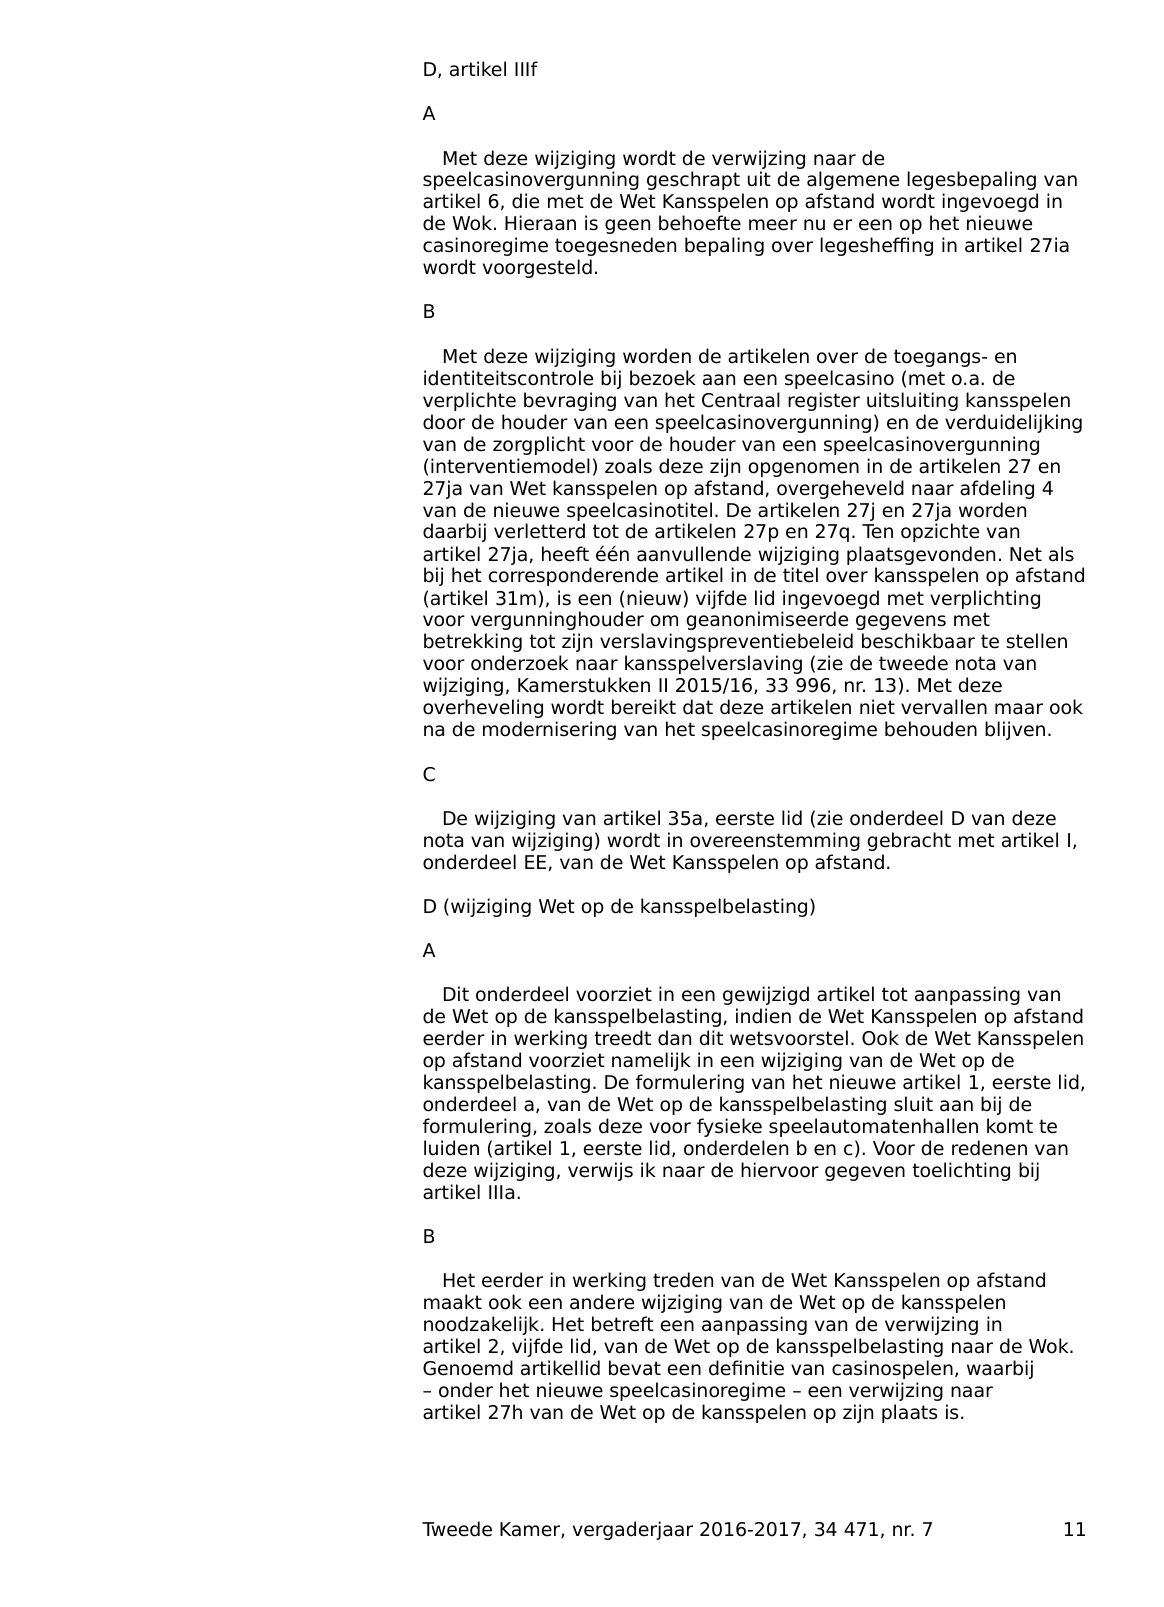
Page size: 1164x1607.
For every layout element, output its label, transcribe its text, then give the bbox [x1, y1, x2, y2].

subtitle A [422, 940, 1087, 962]
subtitle A [422, 103, 1087, 125]
subtitle D (wijziging Wet op de kansspelbelasting) [422, 896, 1087, 918]
subtitle B [422, 1226, 1087, 1248]
text Met deze wijziging worden de artikelen over de toegangs- en identiteitscontrole bij bezoek aan een speelcasino (met o.a. de verplichte bevraging van het Centraal register uitsluiting kansspelen door de houder van een speelcasinovergunning) en de verduidelijking van de zorgplicht voor de houder van een speelcasinovergunning (interventiemodel) zoals deze zijn opgenomen in de artikelen 27 en 27ja van Wet kansspelen op afstand, overgeheveld naar afdeling 4 van de nieuwe speelcasinotitel. De artikelen 27j en 27ja worden daarbij verletterd tot de artikelen 27p en 27q. Ten opzichte van artikel 27ja, heeft één aanvullende wijziging plaatsgevonden. Net als bij het corresponderende artikel in de titel over kansspelen op afstand (artikel 31m), is een (nieuw) vijfde lid ingevoegd met verplichting voor vergunninghouder om geanonimiseerde gegevens met betrekking tot zijn verslavingspreventiebeleid beschikbaar te stellen voor onderzoek naar kansspelverslaving (zie de tweede nota van wijziging, Kamerstukken II 2015/16, 33 996, nr. 13). Met deze overheveling wordt bereikt dat deze artikelen niet vervallen maar ook na de modernisering van het speelcasinoregime behouden blijven. [422, 346, 1087, 741]
text Met deze wijziging wordt de verwijzing naar de speelcasinovergunning geschrapt uit de algemene legesbepaling van artikel 6, die met de Wet Kansspelen op afstand wordt ingevoegd in de Wok. Hieraan is geen behoefte meer nu er een op het nieuwe casinoregime toegesneden bepaling over legesheffing in artikel 27ia wordt voorgesteld. [422, 147, 1087, 279]
subtitle B [422, 301, 1087, 323]
text Dit onderdeel voorziet in een gewijzigd artikel tot aanpassing van de Wet op de kansspelbelasting, indien de Wet Kansspelen op afstand eerder in werking treedt dan dit wetsvoorstel. Ook de Wet Kansspelen op afstand voorziet namelijk in een wijziging van de Wet op de kansspelbelasting. De formulering van het nieuwe artikel 1, eerste lid, onderdeel a, van de Wet op de kansspelbelasting sluit aan bij de formulering, zoals deze voor fysieke speelautomatenhallen komt te luiden (artikel 1, eerste lid, onderdelen b en c). Voor de redenen van deze wijziging, verwijs ik naar de hiervoor gegeven toelichting bij artikel IIIa. [422, 984, 1087, 1204]
text Het eerder in werking treden van de Wet Kansspelen op afstand maakt ook een andere wijziging van de Wet op de kansspelen noodzakelijk. Het betreft een aanpassing van de verwijzing in artikel 2, vijfde lid, van de Wet op de kansspelbelasting naar de Wok. Genoemd artikellid bevat een definitie van casinospelen, waarbij – onder het nieuwe speelcasinoregime – een verwijzing naar artikel 27h van de Wet op de kansspelen op zijn plaats is. [422, 1270, 1087, 1424]
subtitle C [422, 763, 1087, 785]
subtitle D, artikel IIIf [422, 59, 1087, 81]
text De wijziging van artikel 35a, eerste lid (zie onderdeel D van deze nota van wijziging) wordt in overeenstemming gebracht met artikel I, onderdeel EE, van de Wet Kansspelen op afstand. [422, 808, 1087, 873]
